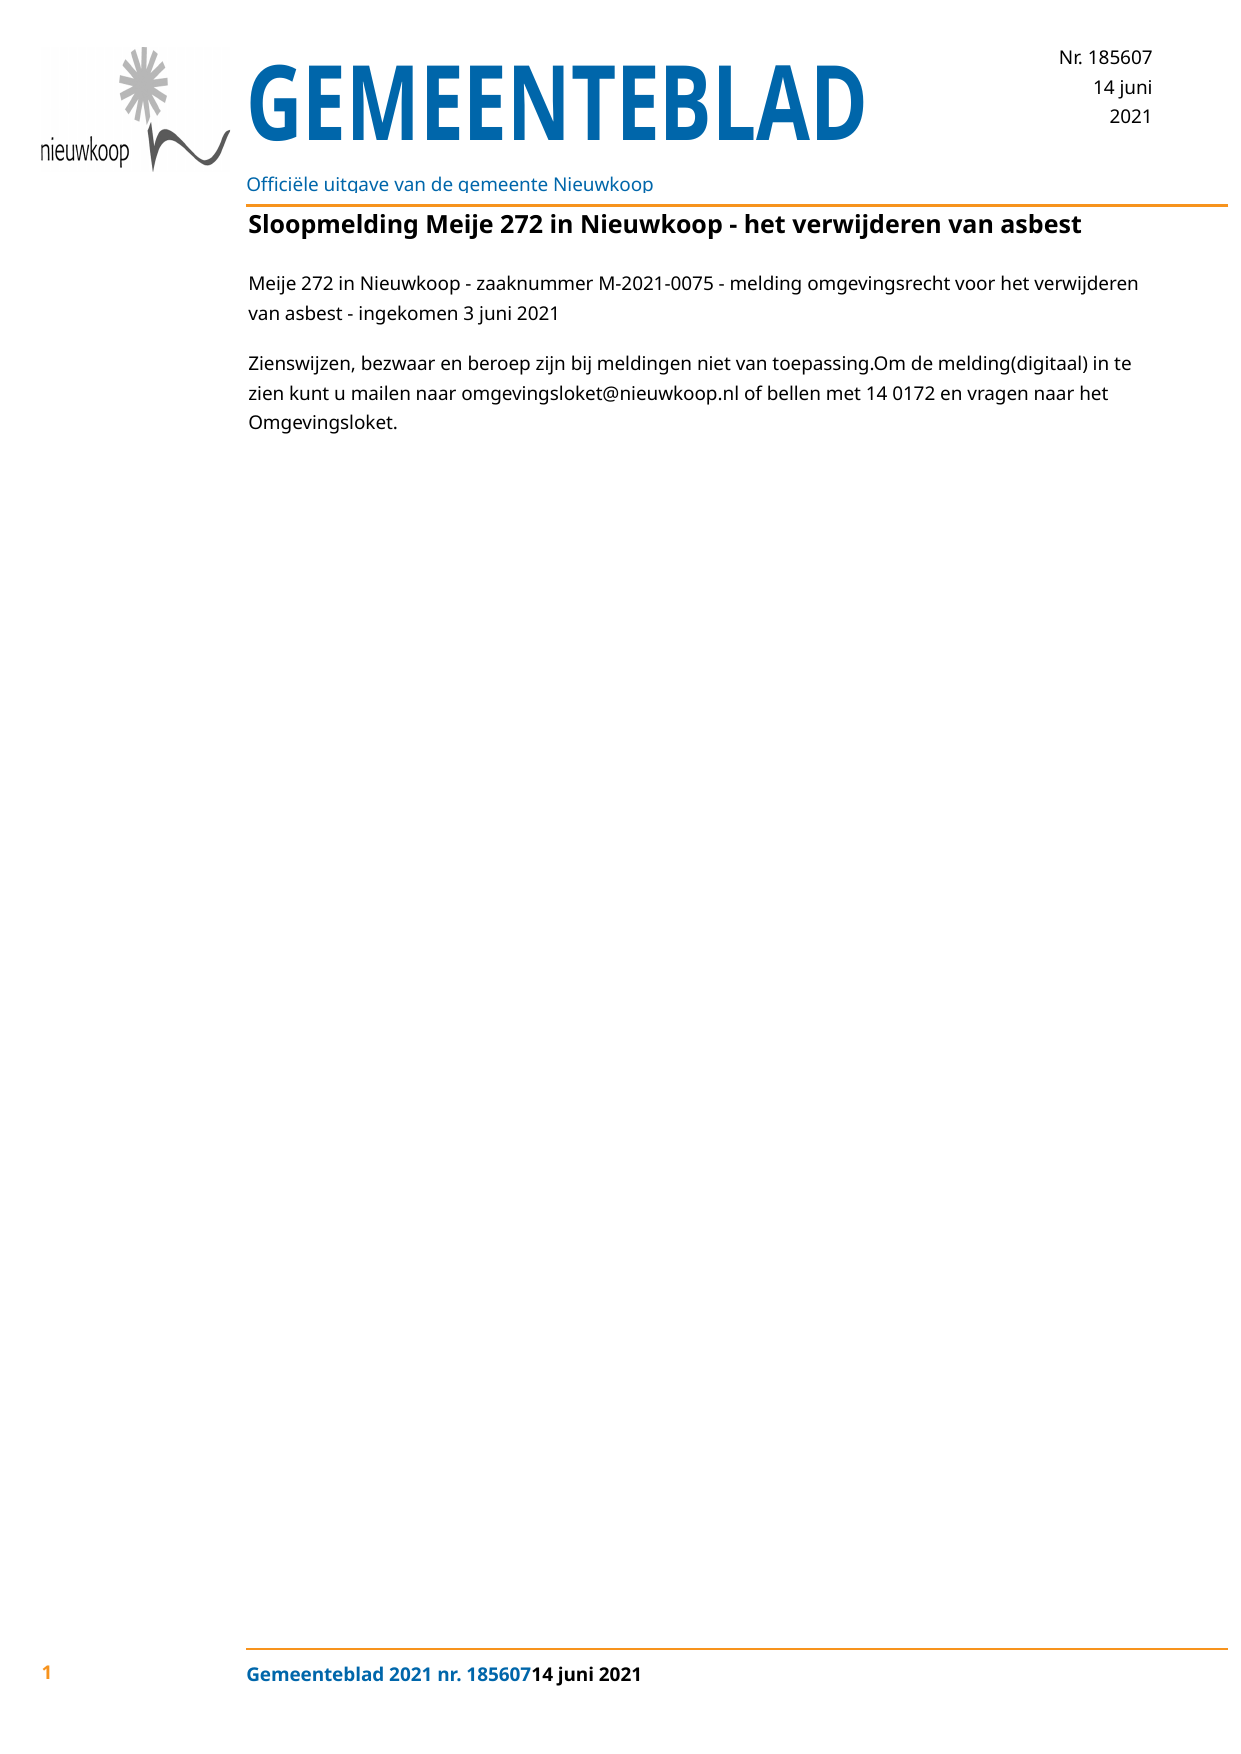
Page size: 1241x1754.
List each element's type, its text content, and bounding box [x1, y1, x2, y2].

picture [41, 47, 231, 172]
text Zienswijzen, bezwaar en beroep zijn bij meldingen niet van toepassing.Om de melding(digitaal) in te zien kunt u mailen naar omgevingsloket@nieuwkoop.nl of bellen met 14 0172 en vragen naar het Omgevingsloket. [248, 350, 1152, 435]
text Sloopmelding Meije 272 in Nieuwkoop - het verwijderen van asbest [248, 207, 1152, 241]
text Meije 272 in Nieuwkoop - zaaknummer M-2021-0075 - melding omgevingsrecht voor het verwijderen van asbest - ingekomen 3 juni 2021 [248, 270, 1152, 326]
